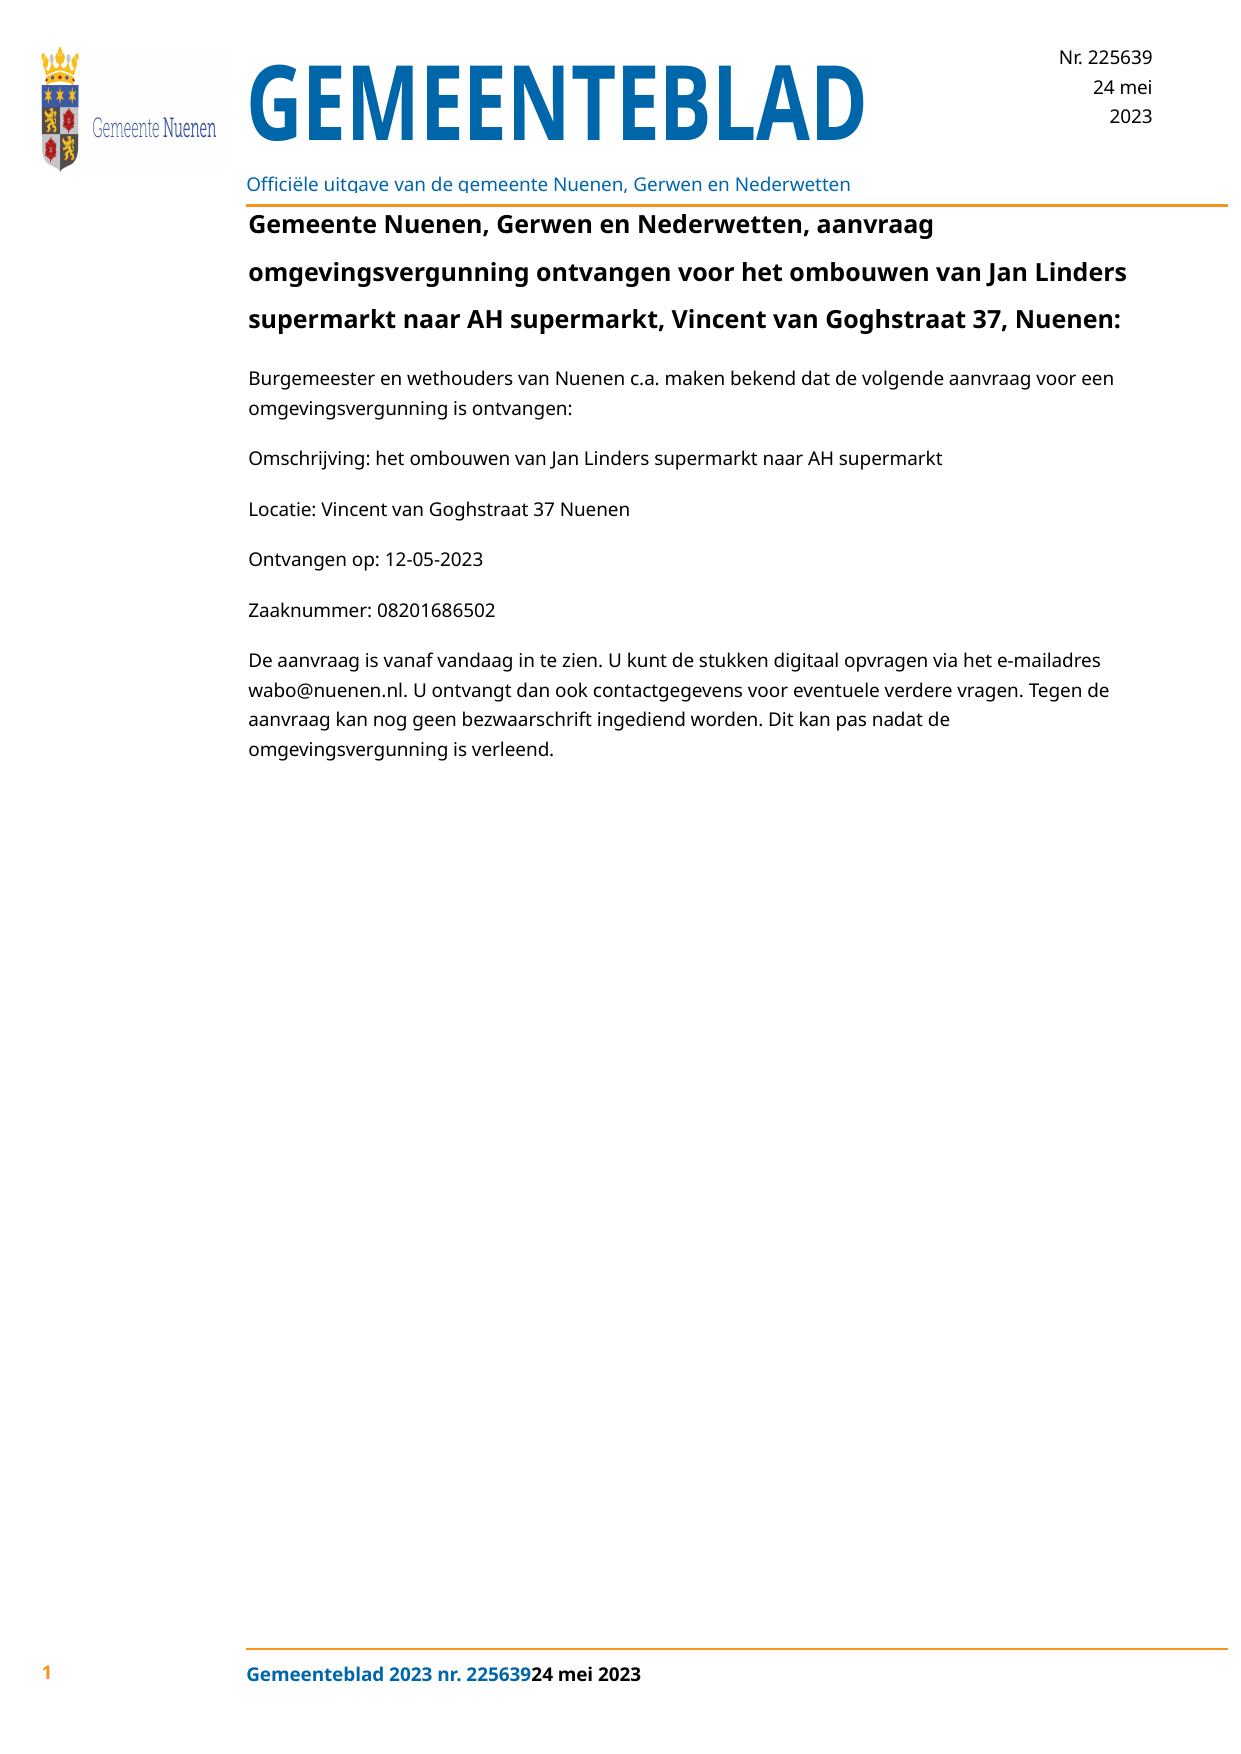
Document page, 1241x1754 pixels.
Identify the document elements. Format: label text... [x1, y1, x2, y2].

text Gemeente Nuenen, Gerwen en Nederwetten, aanvraag omgevingsvergunning ontvangen voor het ombouwen van Jan Linders supermarkt naar AH supermarkt, Vincent van Goghstraat 37, Nuenen: [248, 207, 1152, 336]
text De aanvraag is vanaf vandaag in te zien. U kunt de stukken digitaal opvragen via het e-mailadres wabo@nuenen.nl. U ontvangt dan ook contactgegevens voor eventuele verdere vragen. Tegen de aanvraag kan nog geen bezwaarschrift ingediend worden. Dit kan pas nadat de omgevingsvergunning is verleend. [248, 647, 1152, 762]
picture [41, 47, 231, 172]
text Omschrijving: het ombouwen van Jan Linders supermarkt naar AH supermarkt [248, 446, 1152, 471]
text Locatie: Vincent van Goghstraat 37 Nuenen [248, 496, 1152, 522]
text Burgemeester en wethouders van Nuenen c.a. maken bekend dat de volgende aanvraag voor een omgevingsvergunning is ontvangen: [248, 366, 1152, 421]
text Zaaknummer: 08201686502 [248, 597, 1152, 622]
text Ontvangen op: 12-05-2023 [248, 546, 1152, 572]
